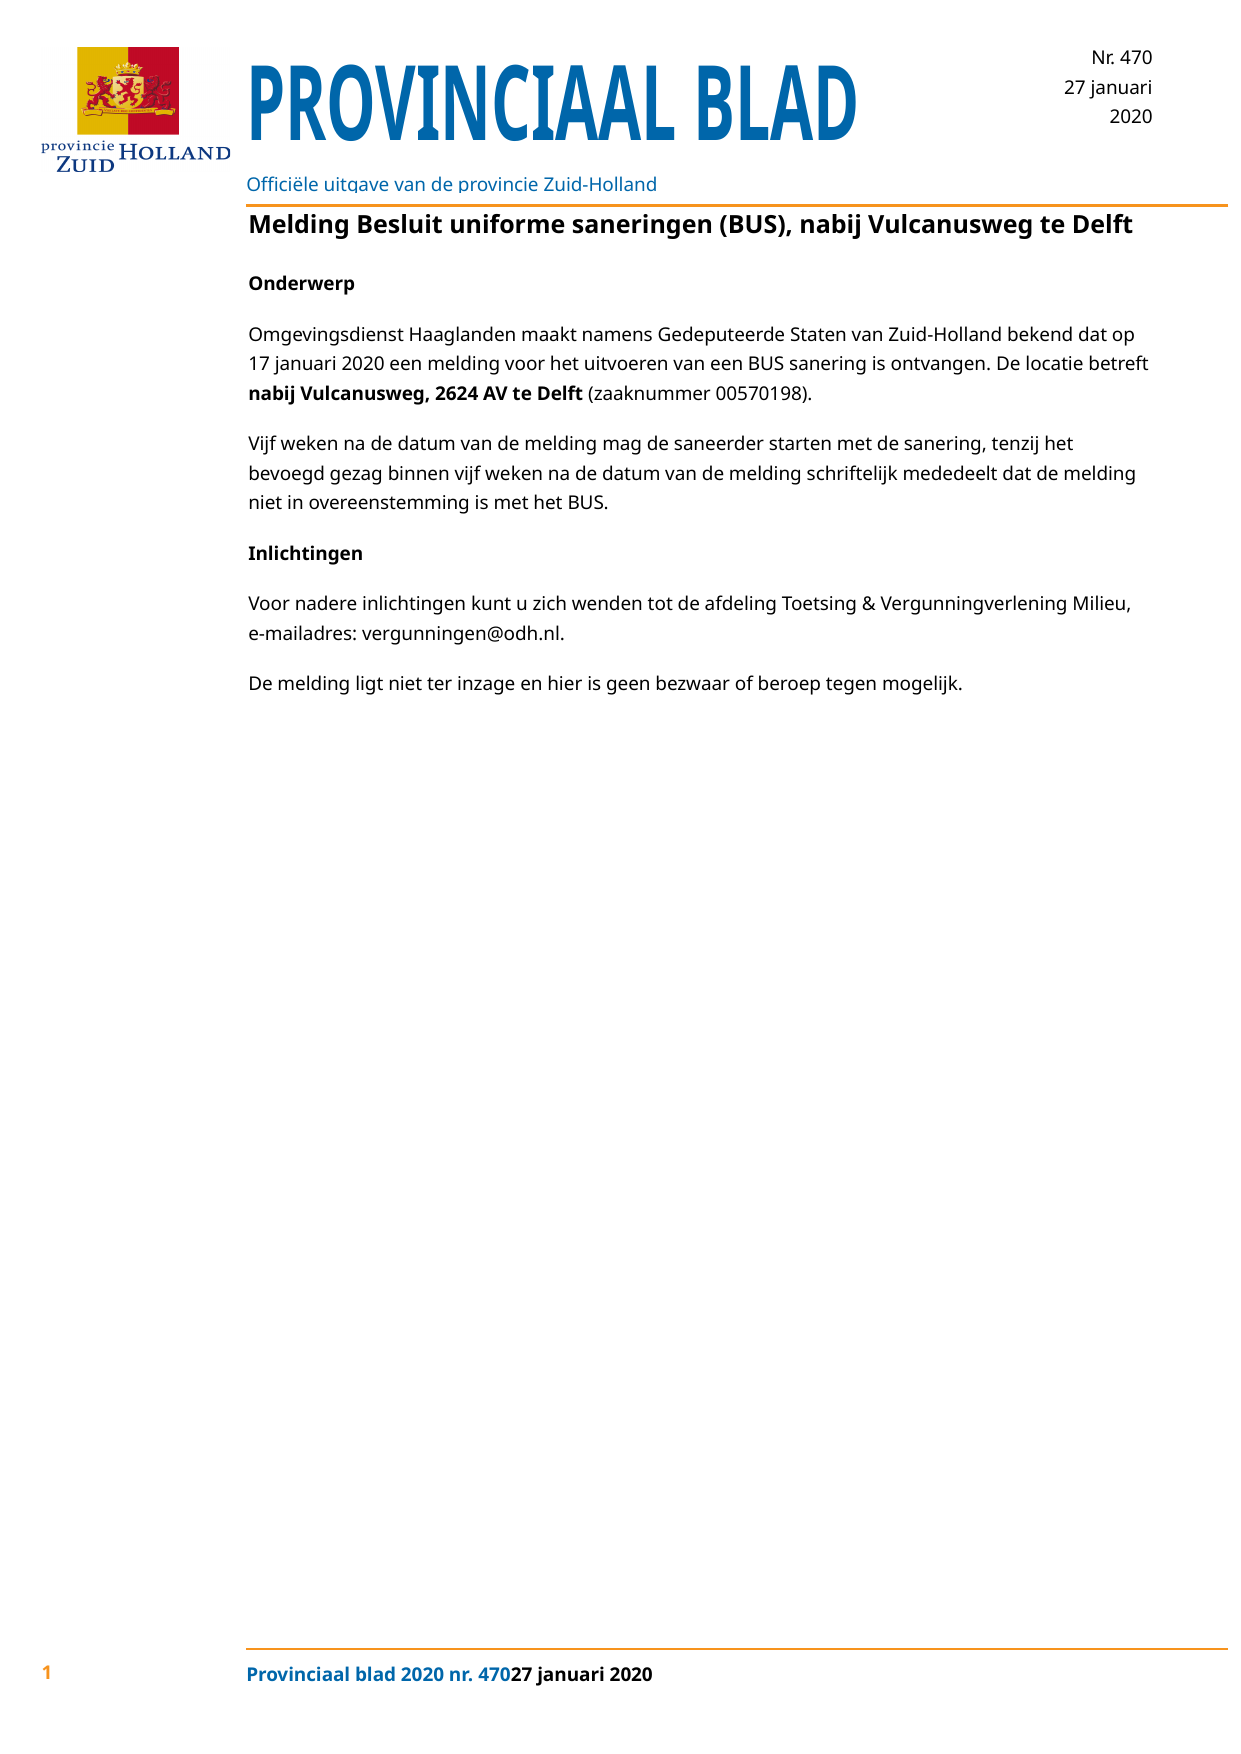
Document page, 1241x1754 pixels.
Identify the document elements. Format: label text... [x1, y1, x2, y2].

text Voor nadere inlichtingen kunt u zich wenden tot de afdeling Toetsing & Vergunningverlening Milieu, e-mailadres: vergunningen@odh.nl. [248, 590, 1152, 646]
text Omgevingsdienst Haaglanden maakt namens Gedeputeerde Staten van Zuid-Holland bekend dat op 17 januari 2020 een melding voor het uitvoeren van een BUS sanering is ontvangen. De locatie betreft nabij Vulcanusweg, 2624 AV te Delft (zaaknummer 00570198). [248, 321, 1152, 406]
text Melding Besluit uniforme saneringen (BUS), nabij Vulcanusweg te Delft [248, 207, 1152, 241]
picture [41, 47, 231, 172]
text Inlichtingen [248, 540, 1152, 566]
text De melding ligt niet ter inzage en hier is geen bezwaar of beroep tegen mogelijk. [248, 670, 1152, 696]
text Vijf weken na de datum van de melding mag de saneerder starten met de sanering, tenzij het bevoegd gezag binnen vijf weken na de datum van de melding schriftelijk mededeelt dat de melding niet in overeenstemming is met het BUS. [248, 430, 1152, 515]
text Onderwerp [248, 270, 1152, 296]
